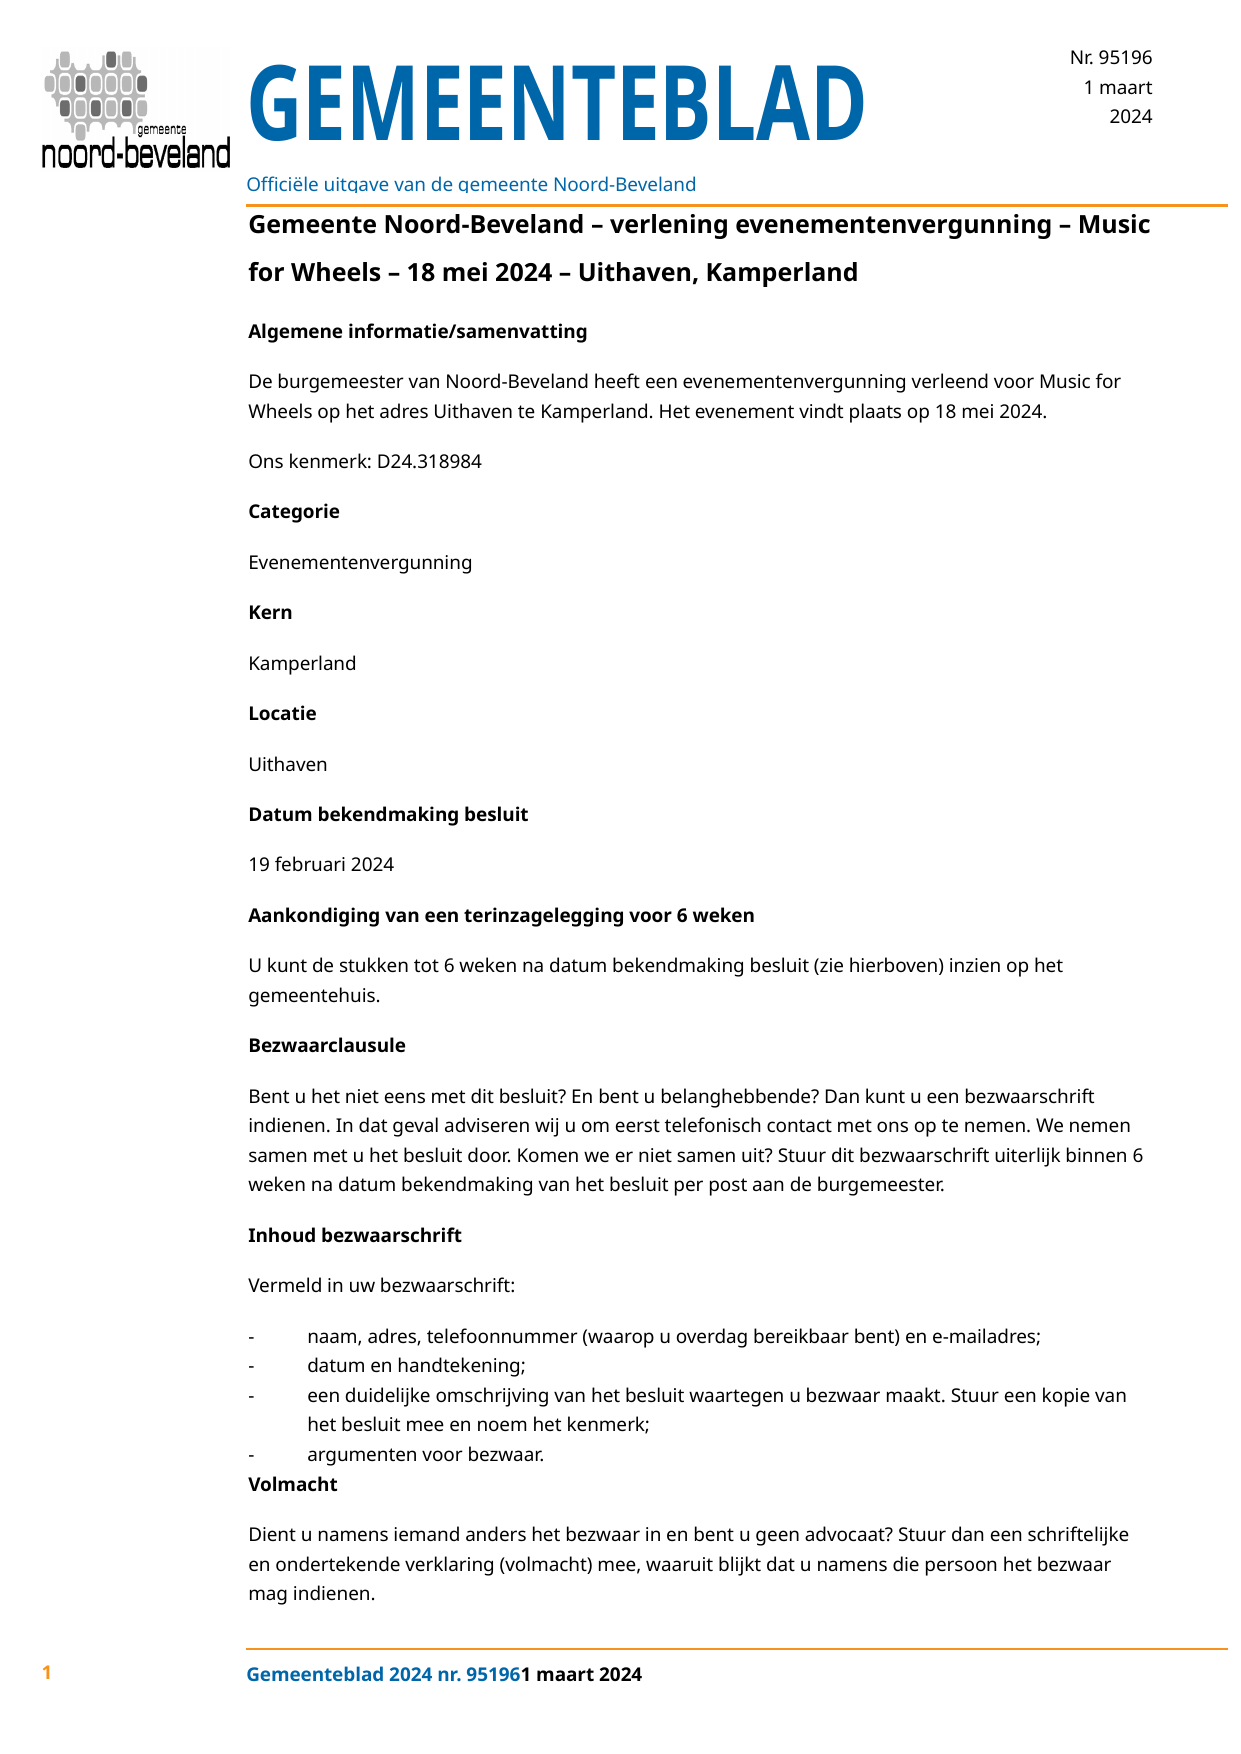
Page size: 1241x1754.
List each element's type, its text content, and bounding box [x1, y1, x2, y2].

text Inhoud bezwaarschrift [248, 1222, 1152, 1248]
text Categorie [248, 499, 1152, 524]
list een duidelijke omschrijving van het besluit waartegen u bezwaar maakt. Stuur een kopie van het besluit mee en noem het kenmerk; [248, 1382, 1152, 1437]
text Locatie [248, 700, 1152, 726]
text U kunt de stukken tot 6 weken na datum bekendmaking besluit (zie hierboven) inzien op het gemeentehuis. [248, 952, 1152, 1008]
text Ons kenmerk: D24.318984 [248, 448, 1152, 474]
text Bezwaarclausule [248, 1032, 1152, 1058]
picture [41, 47, 231, 172]
text Volmacht [248, 1471, 1152, 1497]
text Aankondiging van een terinzagelegging voor 6 weken [248, 902, 1152, 928]
text Dient u namens iemand anders het bezwaar in en bent u geen advocaat? Stuur dan een schriftelijke en ondertekende verklaring (volmacht) mee, waaruit blijkt dat u namens die persoon het bezwaar mag indienen. [248, 1521, 1152, 1606]
text De burgemeester van Noord-Beveland heeft een evenementenvergunning verleend voor Music for Wheels op het adres Uithaven te Kamperland. Het evenement vindt plaats op 18 mei 2024. [248, 368, 1152, 424]
text Kern [248, 599, 1152, 625]
text Vermeld in uw bezwaarschrift: [248, 1272, 1152, 1298]
text Gemeente Noord-Beveland – verlening evenementenvergunning – Music for Wheels – 18 mei 2024 – Uithaven, Kamperland [248, 207, 1152, 288]
text 19 februari 2024 [248, 852, 1152, 877]
list datum en handtekening; [248, 1352, 1152, 1378]
text Datum bekendmaking besluit [248, 801, 1152, 827]
list argumenten voor bezwaar. [248, 1441, 1152, 1467]
text Algemene informatie/samenvatting [248, 318, 1152, 344]
text Bent u het niet eens met dit besluit? En bent u belanghebbende? Dan kunt u een bezwaarschrift indienen. In dat geval adviseren wij u om eerst telefonisch contact met ons op te nemen. We nemen samen met u het besluit door. Komen we er niet samen uit? Stuur dit bezwaarschrift uiterlijk binnen 6 weken na datum bekendmaking van het besluit per post aan de burgemeester. [248, 1083, 1152, 1197]
text Kamperland [248, 650, 1152, 676]
list naam, adres, telefoonnummer (waarop u overdag bereikbaar bent) en e-mailadres; [248, 1323, 1152, 1349]
text Uithaven [248, 751, 1152, 777]
text Evenementenvergunning [248, 549, 1152, 575]
